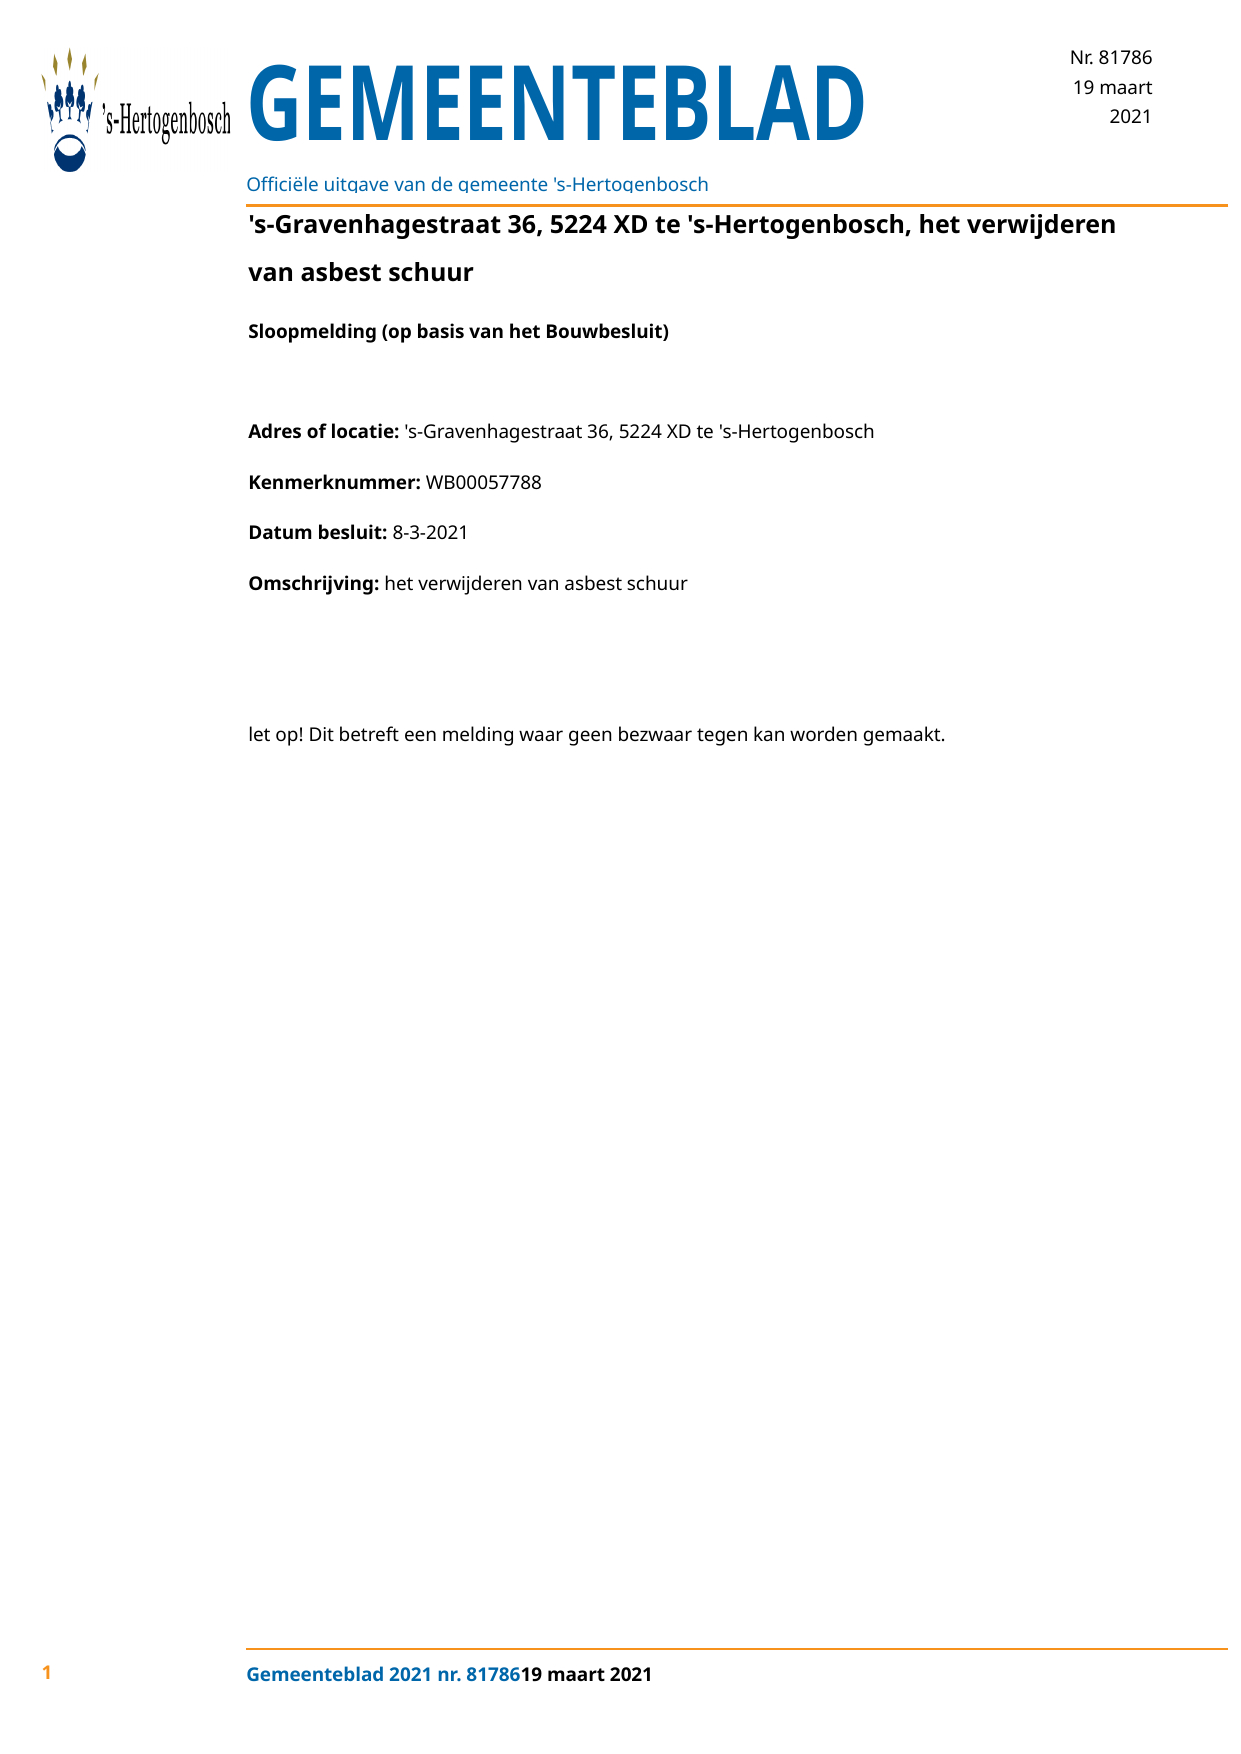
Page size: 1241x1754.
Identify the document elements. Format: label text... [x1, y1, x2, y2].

text 's-Gravenhagestraat 36, 5224 XD te 's-Hertogenbosch, het verwijderen van asbest schuur [248, 207, 1152, 288]
picture [41, 47, 231, 172]
text Kenmerknummer: WB00057788 [248, 469, 1152, 495]
text let op! Dit betreft een melding waar geen bezwaar tegen kan worden gemaakt. [248, 721, 1152, 747]
text Datum besluit: 8-3-2021 [248, 519, 1152, 545]
text Sloopmelding (op basis van het Bouwbesluit) [248, 318, 1152, 344]
text Omschrijving: het verwijderen van asbest schuur [248, 570, 1152, 596]
text Adres of locatie: 's-Gravenhagestraat 36, 5224 XD te 's-Hertogenbosch [248, 419, 1152, 444]
